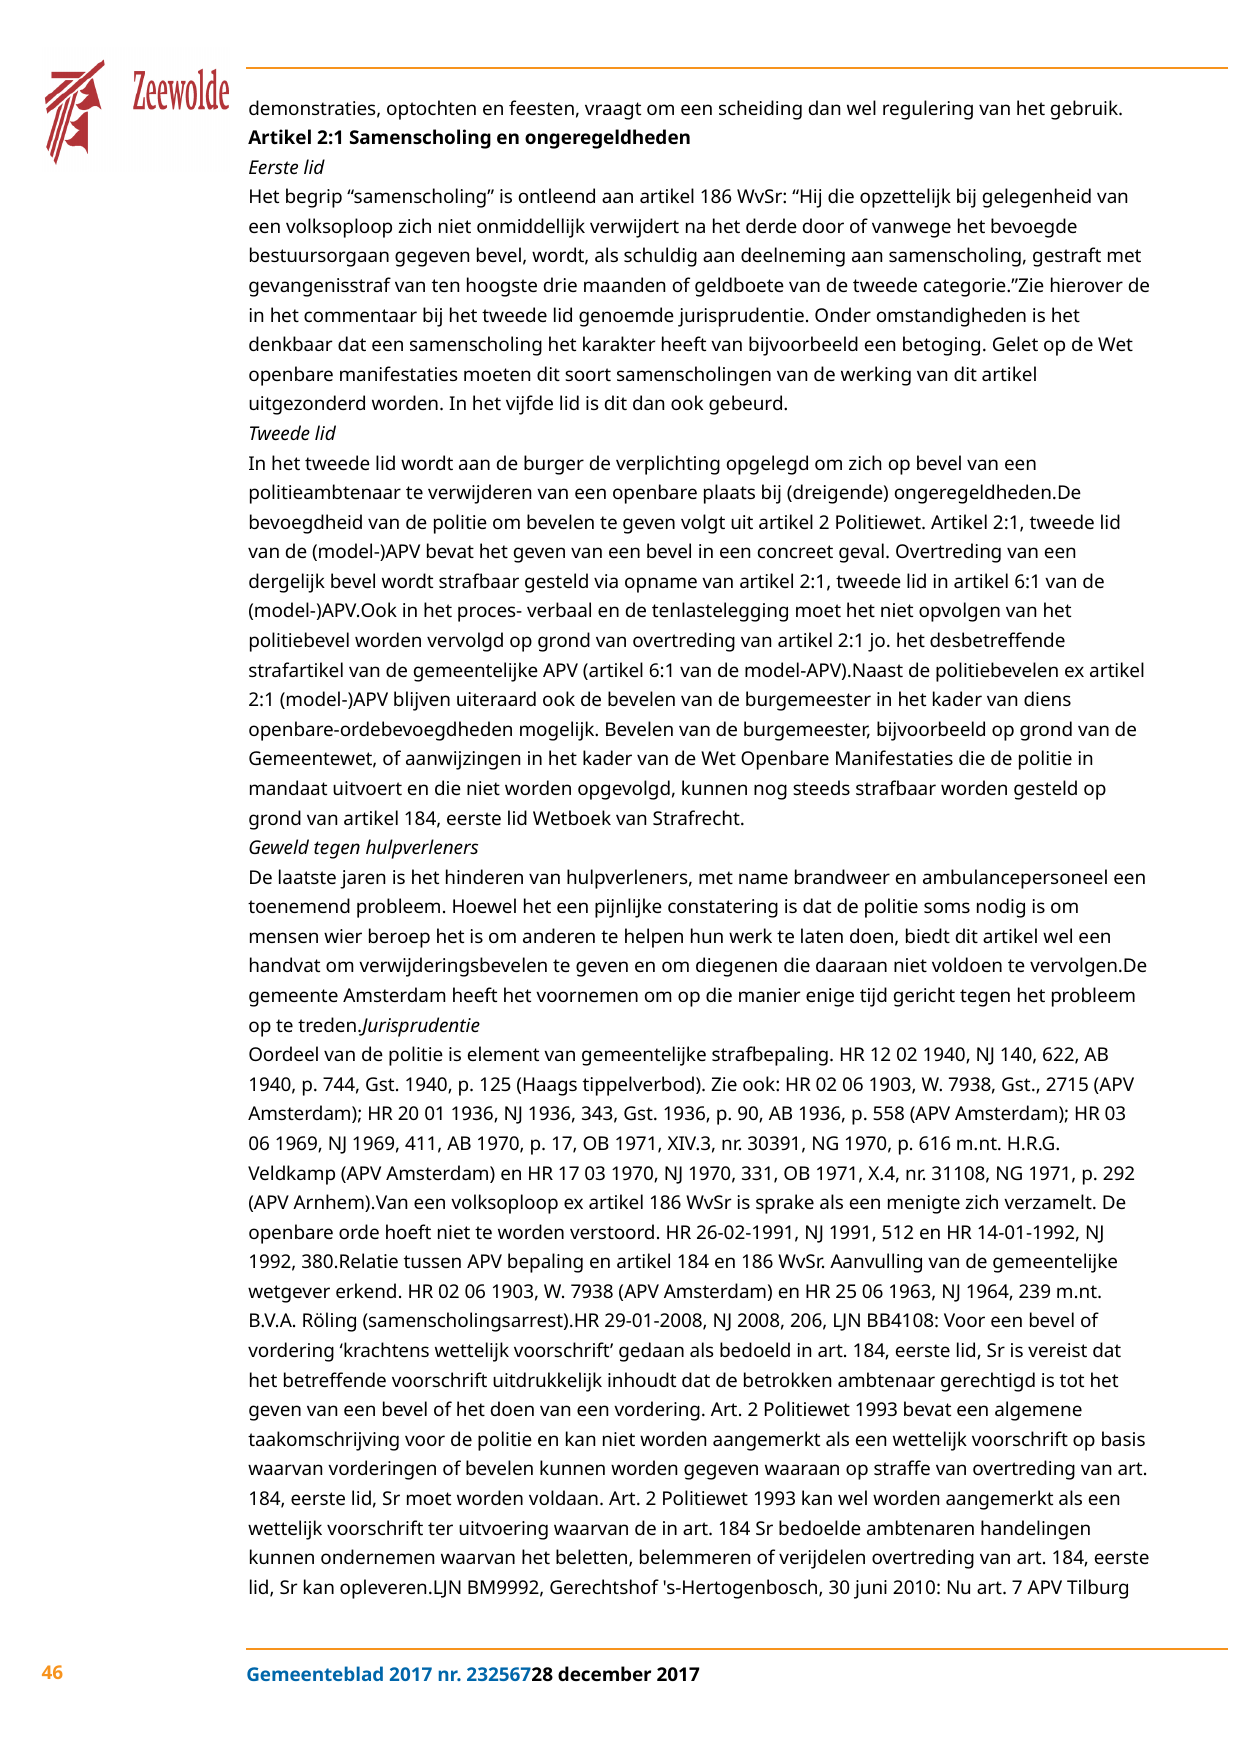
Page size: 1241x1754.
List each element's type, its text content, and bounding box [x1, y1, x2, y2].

text Oordeel van de politie is element van gemeentelijke strafbepaling. HR 12 02 1940, NJ 140, 622, AB 1940, p. 744, Gst. 1940, p. 125 (Haags tippelverbod). Zie ook: HR 02 06 1903, W. 7938, Gst., 2715 (APV Amsterdam); HR 20 01 1936, NJ 1936, 343, Gst. 1936, p. 90, AB 1936, p. 558 (APV Amsterdam); HR 03 06 1969, NJ 1969, 411, AB 1970, p. 17, OB 1971, XIV.3, nr. 30391, NG 1970, p. 616 m.nt. H.R.G. Veldkamp (APV Amsterdam) en HR 17 03 1970, NJ 1970, 331, OB 1971, X.4, nr. 31108, NG 1971, p. 292 (APV Arnhem). Van een volksoploop ex artikel 186 WvSr is sprake als een menigte zich verzamelt. De openbare orde hoeft niet te worden verstoord. HR 26-02-1991, NJ 1991, 512 en HR 14-01-1992, NJ 1992, 380. Relatie tussen APV bepaling en artikel 184 en 186 WvSr. Aanvulling van de gemeentelijke wetgever erkend. HR 02 06 1903, W. 7938 (APV Amsterdam) en HR 25 06 1963, NJ 1964, 239 m.nt. B.V.A. Röling (samenscholingsarrest). HR 29-01-2008, NJ 2008, 206, LJN BB4108: Voor een bevel of vordering ‘krachtens wettelijk voorschrift’ gedaan als bedoeld in art. 184, eerste lid, Sr is vereist dat het betreffende voorschrift uitdrukkelijk inhoudt dat de betrokken ambtenaar gerechtigd is tot het geven van een bevel of het doen van een vordering. Art. 2 Politiewet 1993 bevat een algemene taakomschrijving voor de politie en kan niet worden aangemerkt als een wettelijk voorschrift op basis waarvan vorderingen of bevelen kunnen worden gegeven waaraan op straffe van overtreding van art. 184, eerste lid, Sr moet worden voldaan. Art. 2 Politiewet 1993 kan wel worden aangemerkt als een wettelijk voorschrift ter uitvoering waarvan de in art. 184 Sr bedoelde ambtenaren handelingen kunnen ondernemen waarvan het beletten, belemmeren of verijdelen overtreding van art. 184, eerste lid, Sr kan opleveren. LJN BM9992, Gerechtshof 's-Hertogenbosch, 30 juni 2010: Nu art. 7 APV Tilburg [248, 1041, 1152, 1600]
text In het tweede lid wordt aan de burger de verplichting opgelegd om zich op bevel van een politieambtenaar te verwijderen van een openbare plaats bij (dreigende) ongeregeldheden. De bevoegdheid van de politie om bevelen te geven volgt uit artikel 2 Politiewet. Artikel 2:1, tweede lid van de (model-)APV bevat het geven van een bevel in een concreet geval. Overtreding van een dergelijk bevel wordt strafbaar gesteld via opname van artikel 2:1, tweede lid in artikel 6:1 van de (model-)APV. Ook in het proces- verbaal en de tenlastelegging moet het niet opvolgen van het politiebevel worden vervolgd op grond van overtreding van artikel 2:1 jo. het desbetreffende strafartikel van de gemeentelijke APV (artikel 6:1 van de model-APV). Naast de politiebevelen ex artikel 2:1 (model-)APV blijven uiteraard ook de bevelen van de burgemeester in het kader van diens openbare-ordebevoegdheden mogelijk. Bevelen van de burgemeester, bijvoorbeeld op grond van de Gemeentewet, of aanwijzingen in het kader van de Wet Openbare Manifestaties die de politie in mandaat uitvoert en die niet worden opgevolgd, kunnen nog steeds strafbaar worden gesteld op grond van artikel 184, eerste lid Wetboek van Strafrecht. [248, 450, 1152, 831]
text De laatste jaren is het hinderen van hulpverleners, met name brandweer en ambulancepersoneel een toenemend probleem. Hoewel het een pijnlijke constatering is dat de politie soms nodig is om mensen wier beroep het is om anderen te helpen hun werk te laten doen, biedt dit artikel wel een handvat om verwijderingsbevelen te geven en om diegenen die daaraan niet voldoen te vervolgen. De gemeente Amsterdam heeft het voornemen om op die manier enige tijd gericht tegen het probleem op te treden. Jurisprudentie [248, 864, 1152, 1038]
text Eerste lid [248, 154, 1152, 180]
text Artikel 2:1 Samenscholing en ongeregeldheden [248, 124, 1152, 150]
text Het begrip “samenscholing” is ontleend aan artikel 186 WvSr: “Hij die opzettelijk bij gelegenheid van een volksoploop zich niet onmiddellijk verwijdert na het derde door of vanwege het bevoegde bestuursorgaan gegeven bevel, wordt, als schuldig aan deelneming aan samenscholing, gestraft met gevangenisstraf van ten hoogste drie maanden of geldboete van de tweede categorie.” Zie hierover de in het commentaar bij het tweede lid genoemde jurisprudentie. Onder omstandigheden is het denkbaar dat een samenscholing het karakter heeft van bijvoorbeeld een betoging. Gelet op de Wet openbare manifestaties moeten dit soort samenscholingen van de werking van dit artikel uitgezonderd worden. In het vijfde lid is dit dan ook gebeurd. [248, 183, 1152, 416]
text demonstraties, optochten en feesten, vraagt om een scheiding dan wel regulering van het gebruik. [248, 95, 1152, 121]
picture [41, 47, 231, 172]
text Geweld tegen hulpverleners [248, 834, 1152, 860]
text Tweede lid [248, 420, 1152, 446]
